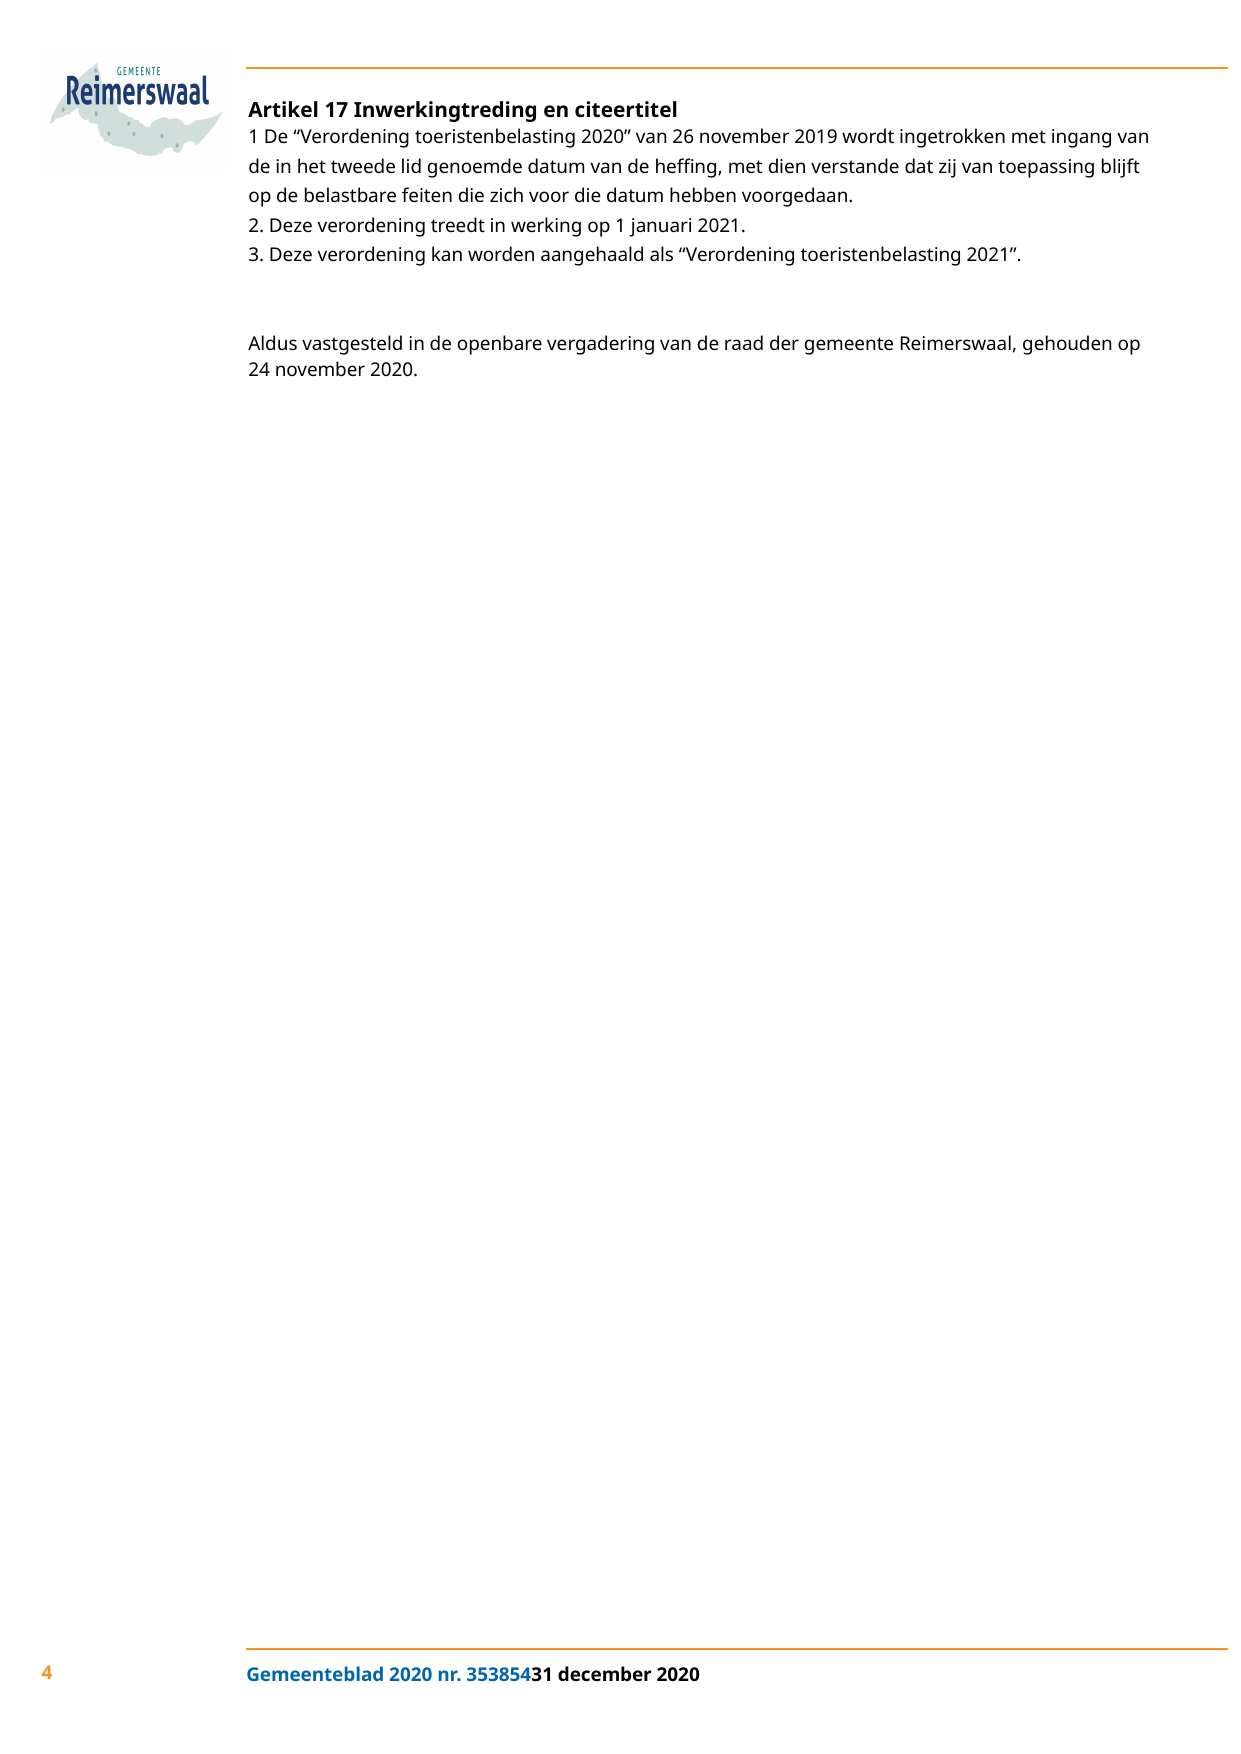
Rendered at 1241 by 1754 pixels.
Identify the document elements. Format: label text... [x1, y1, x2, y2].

picture [41, 47, 231, 172]
text 3. Deze verordening kan worden aangehaald als “Verordening toeristenbelasting 2021”. [248, 242, 1152, 267]
text Artikel 17 Inwerkingtreding en citeertitel [248, 95, 1152, 123]
text 1 De “Verordening toeristenbelasting 2020” van 26 november 2019 wordt ingetrokken met ingang van de in het tweede lid genoemde datum van de heffing, met dien verstande dat zij van toepassing blijft op de belastbare feiten die zich voor die datum hebben voorgedaan. [248, 123, 1152, 208]
text 2. Deze verordening treedt in werking op 1 januari 2021. [248, 212, 1152, 238]
text Aldus vastgesteld in de openbare vergadering van de raad der gemeente Reimerswaal, gehouden op 24 november 2020. [248, 330, 1152, 382]
